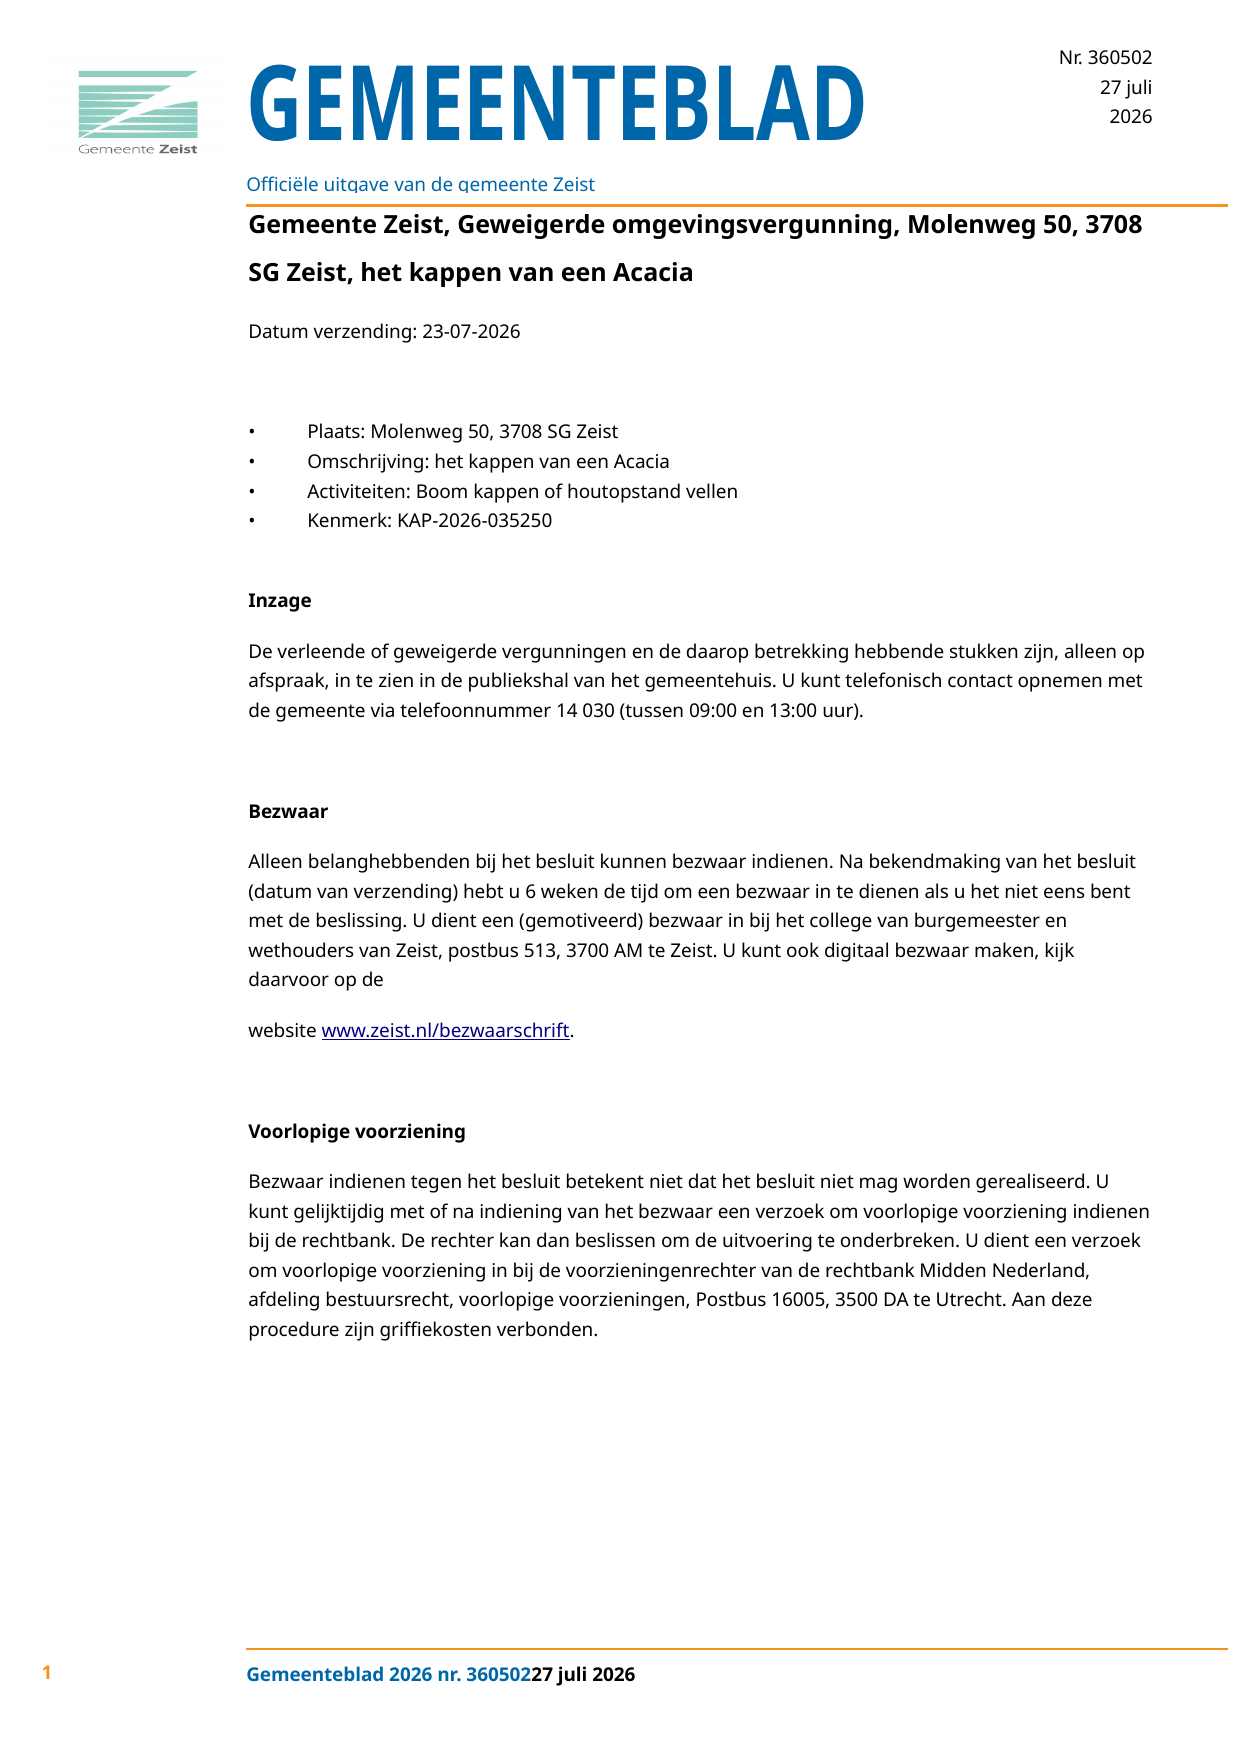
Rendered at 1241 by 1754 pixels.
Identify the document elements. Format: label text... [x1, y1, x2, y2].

text Inzage [248, 587, 1152, 613]
list Kenmerk: KAP-2026-035250 [248, 507, 1152, 533]
text Bezwaar indienen tegen het besluit betekent niet dat het besluit niet mag worden gerealiseerd. U kunt gelijktijdig met of na indiening van het bezwaar een verzoek om voorlopige voorziening indienen bij de rechtbank. De rechter kan dan beslissen om de uitvoering te onderbreken. U dient een verzoek om voorlopige voorziening in bij de voorzieningenrechter van de rechtbank Midden Nederland, afdeling bestuursrecht, voorlopige voorzieningen, Postbus 16005, 3500 DA te Utrecht. Aan deze procedure zijn griffiekosten verbonden. [248, 1168, 1152, 1342]
text website www.zeist.nl/bezwaarschrift. [248, 1017, 1152, 1043]
text Bezwaar [248, 798, 1152, 824]
list Plaats: Molenweg 50, 3708 SG Zeist [248, 419, 1152, 444]
text Alleen belanghebbenden bij het besluit kunnen bezwaar indienen. Na bekendmaking van het besluit (datum van verzending) hebt u 6 weken de tijd om een bezwaar in te dienen als u het niet eens bent met de beslissing. U dient een (gemotiveerd) bezwaar in bij het college van burgemeester en wethouders van Zeist, postbus 513, 3700 AM te Zeist. U kunt ook digitaal bezwaar maken, kijk daarvoor op de [248, 848, 1152, 992]
picture [41, 47, 231, 172]
list Activiteiten: Boom kappen of houtopstand vellen [248, 478, 1152, 504]
text Voorlopige voorziening [248, 1118, 1152, 1144]
text Datum verzending: 23-07-2026 [248, 318, 1152, 344]
text Gemeente Zeist, Geweigerde omgevingsvergunning, Molenweg 50, 3708 SG Zeist, het kappen van een Acacia [248, 207, 1152, 288]
text De verleende of geweigerde vergunningen en de daarop betrekking hebbende stukken zijn, alleen op afspraak, in te zien in de publiekshal van het gemeentehuis. U kunt telefonisch contact opnemen met de gemeente via telefoonnummer 14 030 (tussen 09:00 en 13:00 uur). [248, 638, 1152, 723]
list Omschrijving: het kappen van een Acacia [248, 448, 1152, 474]
